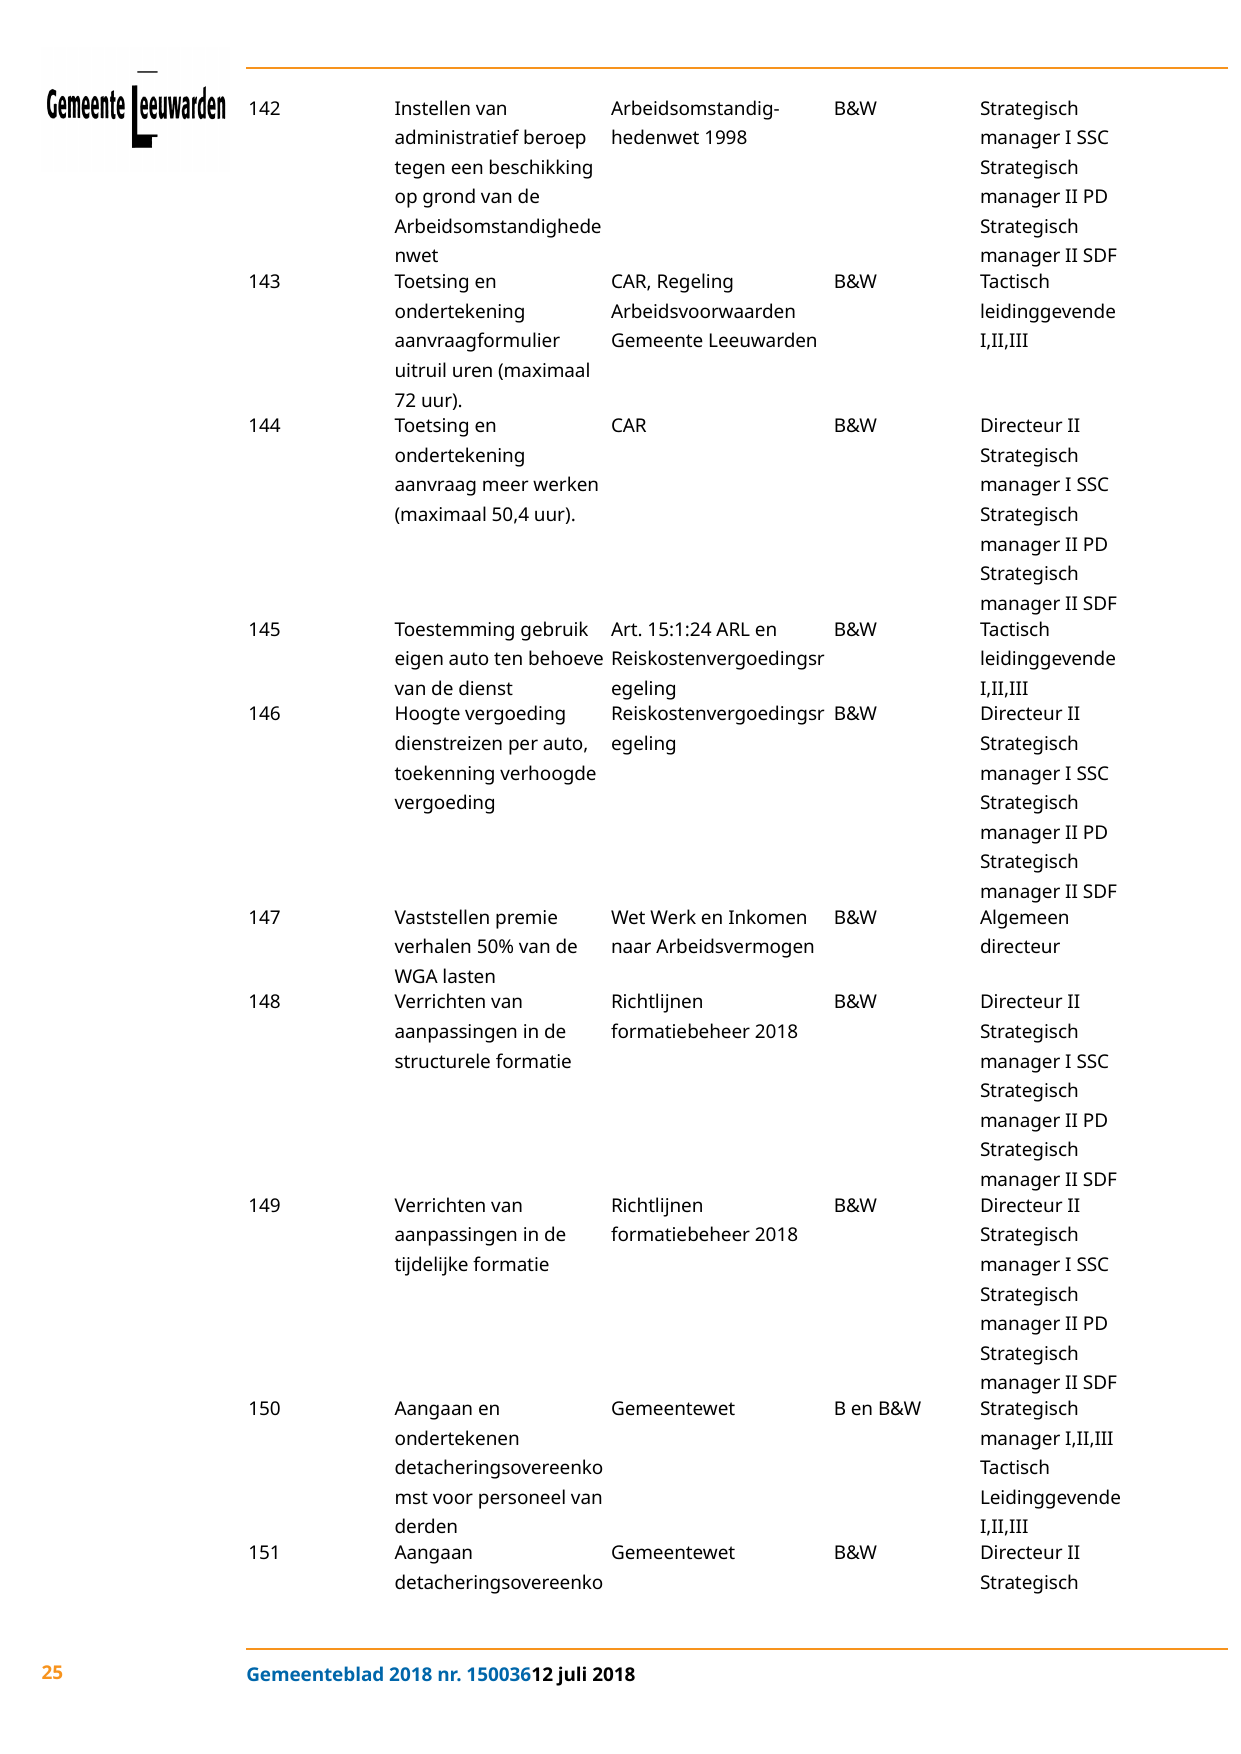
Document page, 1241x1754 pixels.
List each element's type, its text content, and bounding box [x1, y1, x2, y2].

table_cell Reiskostenvergoedingsregeling [611, 701, 833, 904]
table_cell B en B&W [834, 1395, 980, 1539]
table_cell B&W [834, 904, 980, 989]
table_cell 148 [248, 989, 394, 1192]
table_cell Verrichten van aanpassingen in de tijdelijke formatie [394, 1192, 611, 1395]
table_cell Strategisch manager I,II,III Tactisch Leidinggevende I,II,III [980, 1395, 1152, 1539]
table_cell B&W [834, 1539, 980, 1594]
table_cell Tactisch leidinggevende I,II,III [980, 616, 1152, 701]
table_cell Richtlijnen formatiebeheer 2018 [611, 989, 833, 1192]
table_cell Art. 15:1:24 ARL en Reiskostenvergoedingsregeling [611, 616, 833, 701]
table_cell Verrichten van aanpassingen in de structurele formatie [394, 989, 611, 1192]
table_cell Directeur II Strategisch manager I SSC Strategisch manager II PD Strategisch manager II SDF [980, 701, 1152, 904]
table_cell B&W [834, 269, 980, 412]
table_cell 147 [248, 904, 394, 989]
table_cell 150 [248, 1395, 394, 1539]
table_cell Directeur II Strategisch manager I SSC Strategisch manager II PD Strategisch manager II SDF [980, 989, 1152, 1192]
table_cell Instellen van administratief beroep tegen een beschikking op grond van de Arbeidsomstandighedenwet [394, 95, 611, 268]
table_cell CAR, Regeling Arbeidsvoorwaarden Gemeente Leeuwarden [611, 269, 833, 412]
table_cell B&W [834, 413, 980, 616]
table_cell Aangaan en ondertekenen detacheringsovereenkomst voor personeel van derden [394, 1395, 611, 1539]
table_cell B&W [834, 95, 980, 268]
table_cell CAR [611, 413, 833, 616]
table_cell Toetsing en ondertekening aanvraagformulier uitruil uren (maximaal 72 uur). [394, 269, 611, 412]
table_cell B&W [834, 1192, 980, 1395]
table_cell Algemeen directeur [980, 904, 1152, 989]
table_cell 144 [248, 413, 394, 616]
table_cell 146 [248, 701, 394, 904]
table_cell Gemeentewet [611, 1395, 833, 1539]
table_cell Vaststellen premie verhalen 50% van de WGA lasten [394, 904, 611, 989]
table_cell Directeur II Strategisch manager I SSC Strategisch manager II PD Strategisch manager II SDF [980, 1192, 1152, 1395]
table_cell B&W [834, 616, 980, 701]
table_cell Hoogte vergoeding dienstreizen per auto, toekenning verhoogde vergoeding [394, 701, 611, 904]
table_cell Wet Werk en Inkomen naar Arbeidsvermogen [611, 904, 833, 989]
table_cell Arbeidsomstandig- hedenwet 1998 [611, 95, 833, 268]
table_cell Directeur II Strategisch [980, 1539, 1152, 1594]
table_cell B&W [834, 701, 980, 904]
table_cell 145 [248, 616, 394, 701]
table_cell 149 [248, 1192, 394, 1395]
table_cell Toetsing en ondertekening aanvraag meer werken (maximaal 50,4 uur). [394, 413, 611, 616]
table_cell Aangaan detacheringsovereenko [394, 1539, 611, 1594]
table_cell Tactisch leidinggevende I,II,III [980, 269, 1152, 412]
table_cell Toestemming gebruik eigen auto ten behoeve van de dienst [394, 616, 611, 701]
table_cell 143 [248, 269, 394, 412]
table_cell B&W [834, 989, 980, 1192]
table_cell Richtlijnen formatiebeheer 2018 [611, 1192, 833, 1395]
table_cell 142 [248, 95, 394, 268]
table_cell Directeur II Strategisch manager I SSC Strategisch manager II PD Strategisch manager II SDF [980, 413, 1152, 616]
table_cell 151 [248, 1539, 394, 1594]
picture [41, 47, 231, 172]
table_cell Gemeentewet [611, 1539, 833, 1594]
table_cell Strategisch manager I SSC Strategisch manager II PD Strategisch manager II SDF [980, 95, 1152, 268]
